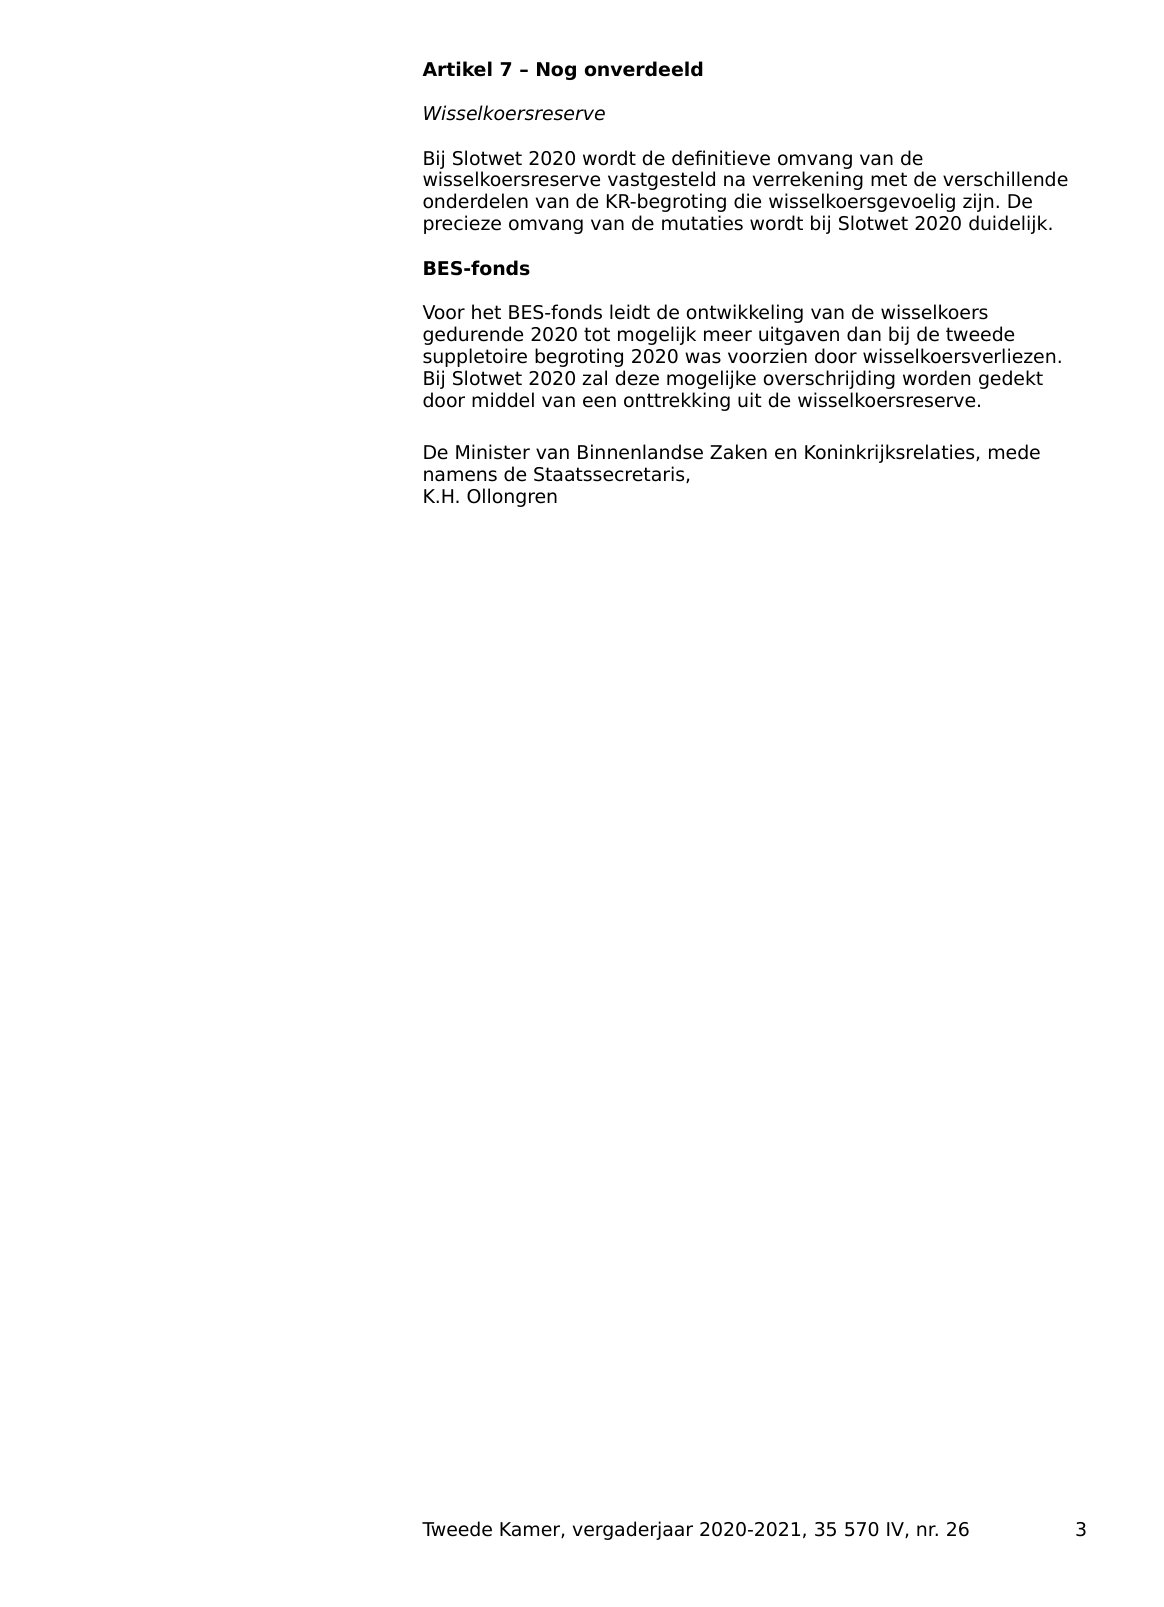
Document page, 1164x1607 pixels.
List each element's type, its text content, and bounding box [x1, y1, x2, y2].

text De Minister van Binnenlandse Zaken en Koninkrijksrelaties, mede namens de Staatssecretaris, K.H. Ollongren [422, 442, 1087, 507]
text Voor het BES-fonds leidt de ontwikkeling van de wisselkoers gedurende 2020 tot mogelijk meer uitgaven dan bij de tweede suppletoire begroting 2020 was voorzien door wisselkoersverliezen. Bij Slotwet 2020 zal deze mogelijke overschrijding worden gedekt door middel van een onttrekking uit de wisselkoersreserve. [422, 302, 1087, 412]
text Bij Slotwet 2020 wordt de definitieve omvang van de wisselkoersreserve vastgesteld na verrekening met de verschillende onderdelen van de KR-begroting die wisselkoersgevoelig zijn. De precieze omvang van de mutaties wordt bij Slotwet 2020 duidelijk. [422, 147, 1087, 235]
subtitle BES-fonds [422, 257, 1087, 279]
subtitle Wisselkoersreserve [422, 103, 1087, 125]
subtitle Artikel 7 – Nog onverdeeld [422, 59, 1087, 81]
